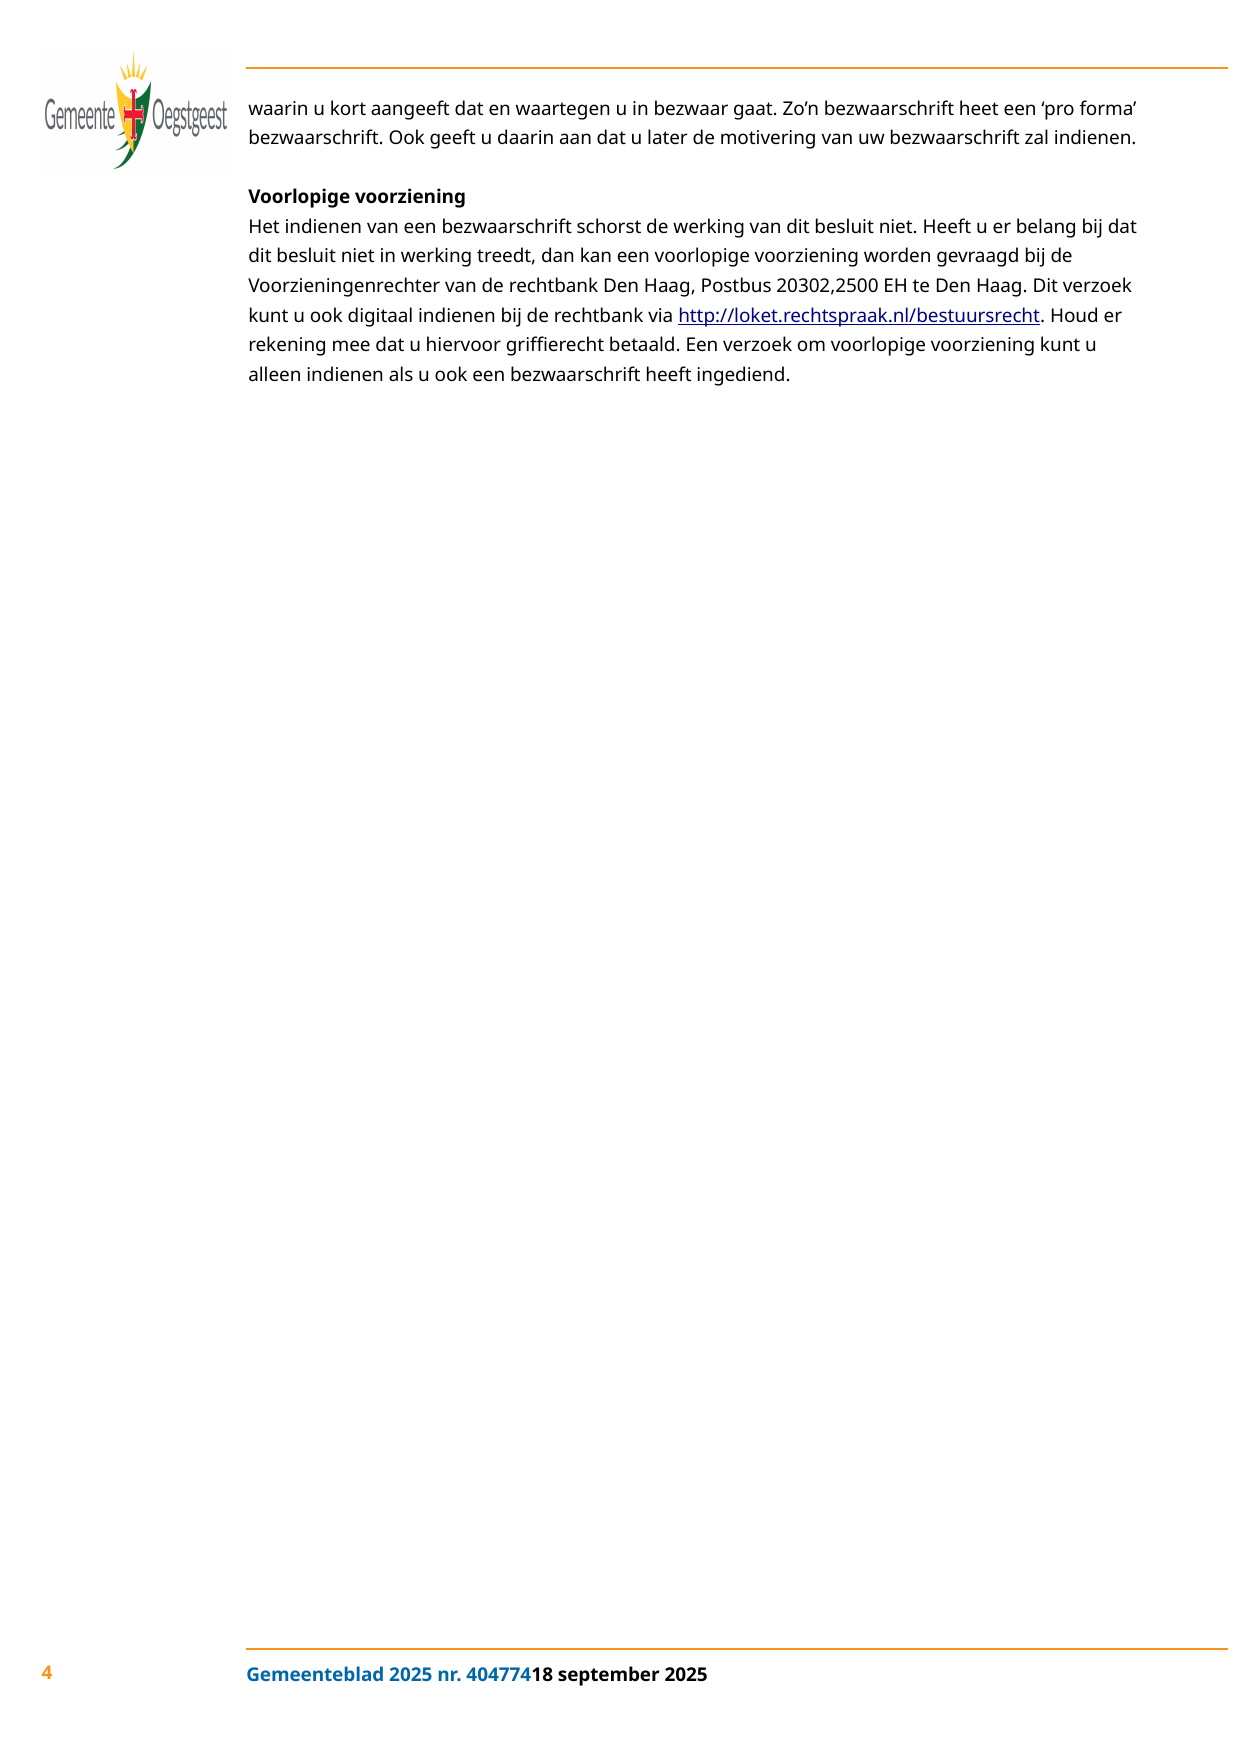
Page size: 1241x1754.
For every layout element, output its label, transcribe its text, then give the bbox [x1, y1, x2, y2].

picture [41, 47, 231, 172]
text waarin u kort aangeeft dat en waartegen u in bezwaar gaat. Zo’n bezwaarschrift heet een ‘pro forma’ bezwaarschrift. Ook geeft u daarin aan dat u later de motivering van uw bezwaarschrift zal indienen. [248, 95, 1152, 150]
text Voorlopige voorziening [248, 183, 1152, 209]
text Het indienen van een bezwaarschrift schorst de werking van dit besluit niet. Heeft u er belang bij dat dit besluit niet in werking treedt, dan kan een voorlopige voorziening worden gevraagd bij de Voorzieningenrechter van de rechtbank Den Haag, Postbus 20302,2500 EH te Den Haag. Dit verzoek kunt u ook digitaal indienen bij de rechtbank via http://loket.rechtspraak.nl/bestuursrecht. Houd er rekening mee dat u hiervoor griffierecht betaald. Een verzoek om voorlopige voorziening kunt u alleen indienen als u ook een bezwaarschrift heeft ingediend. [248, 213, 1152, 387]
